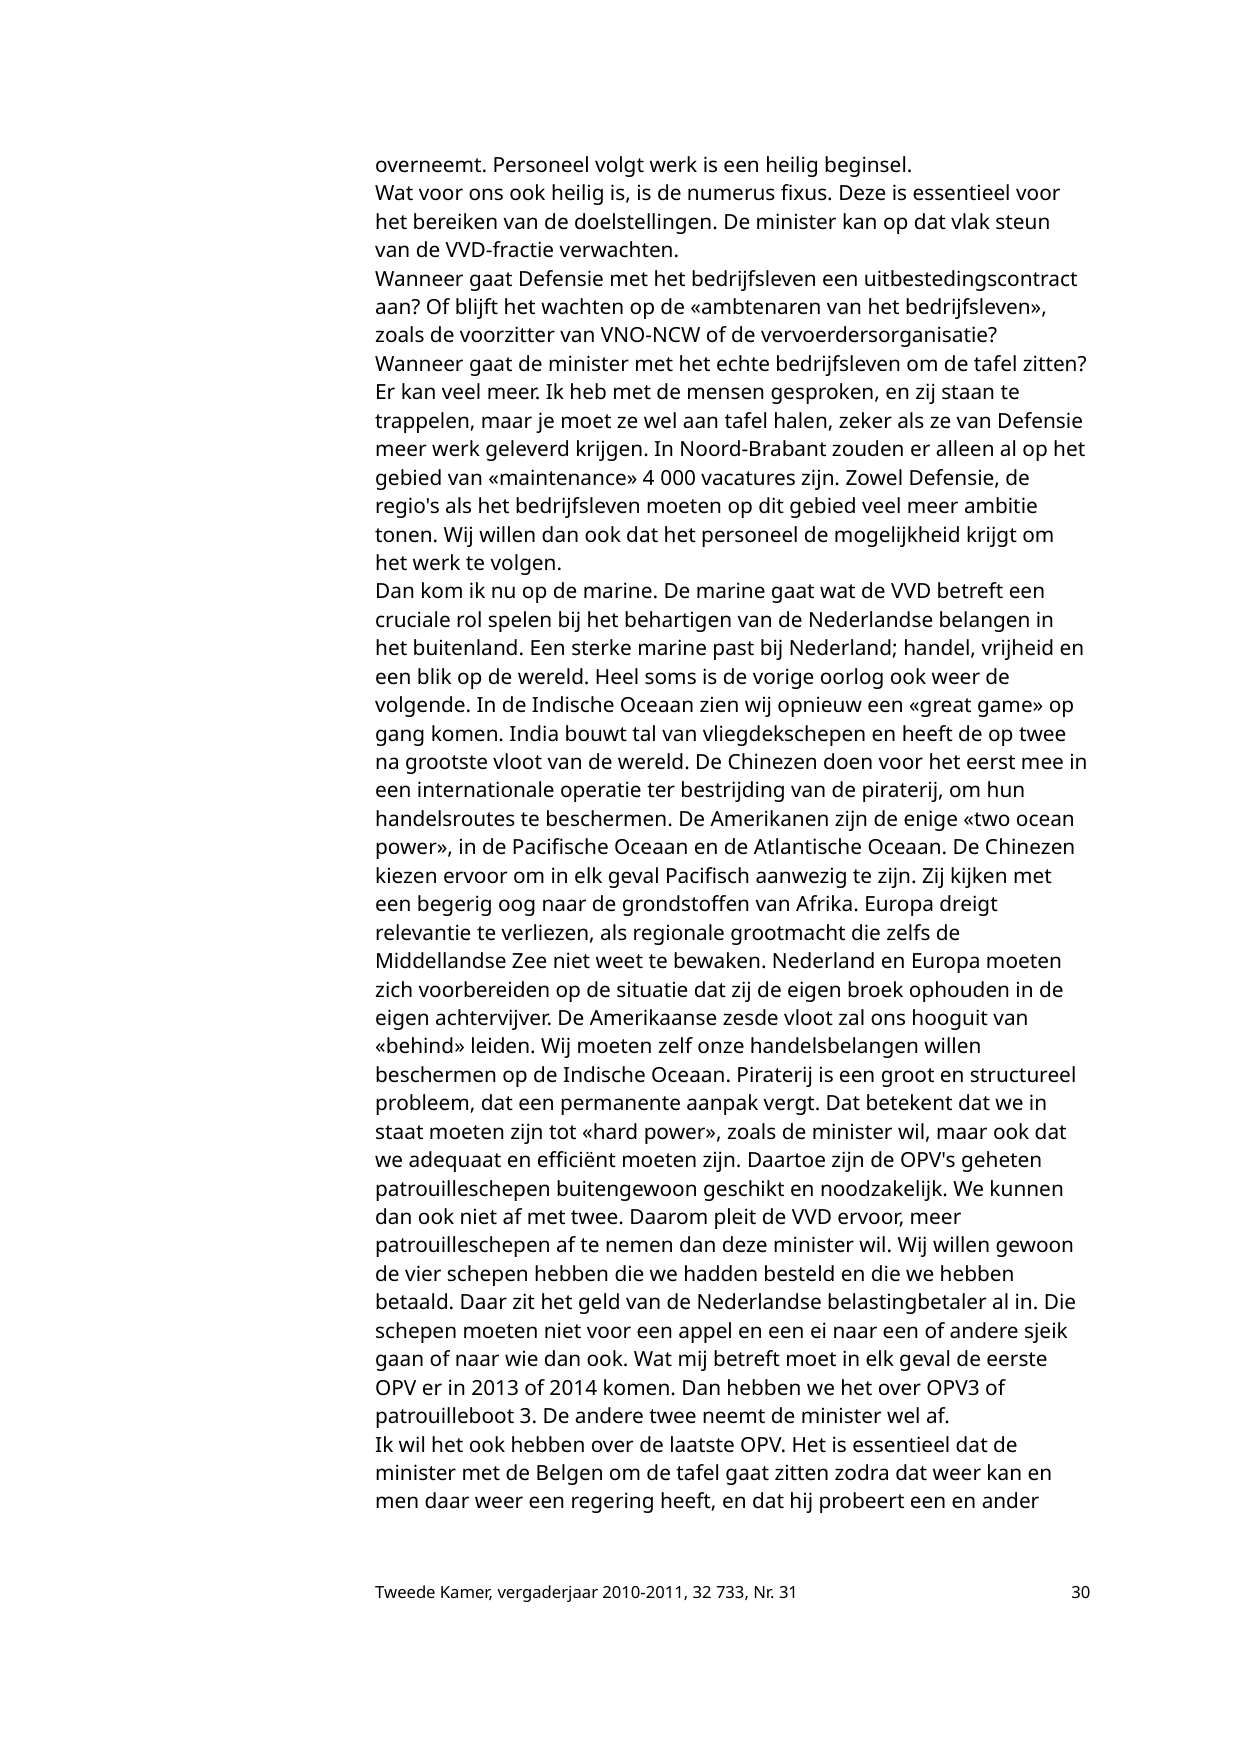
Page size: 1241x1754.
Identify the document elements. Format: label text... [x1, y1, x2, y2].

text Ik wil het ook hebben over de laatste OPV. Het is essentieel dat de minister met de Belgen om de tafel gaat zitten zodra dat weer kan en men daar weer een regering heeft, en dat hij probeert een en ander [375, 1430, 1090, 1515]
text Wat voor ons ook heilig is, is de numerus fixus. Deze is essentieel voor het bereiken van de doelstellingen. De minister kan op dat vlak steun van de VVD-fractie verwachten. [375, 178, 1090, 264]
text Wanneer gaat Defensie met het bedrijfsleven een uitbestedingscontract aan? Of blijft het wachten op de «ambtenaren van het bedrijfsleven», zoals de voorzitter van VNO-NCW of de vervoerdersorganisatie? Wanneer gaat de minister met het echte bedrijfsleven om de tafel zitten? Er kan veel meer. Ik heb met de mensen gesproken, en zij staan te trappelen, maar je moet ze wel aan tafel halen, zeker als ze van Defensie meer werk geleverd krijgen. In Noord-Brabant zouden er alleen al op het gebied van «maintenance» 4 000 vacatures zijn. Zowel Defensie, de regio's als het bedrijfsleven moeten op dit gebied veel meer ambitie tonen. Wij willen dan ook dat het personeel de mogelijkheid krijgt om het werk te volgen. [375, 264, 1090, 577]
text Dan kom ik nu op de marine. De marine gaat wat de VVD betreft een cruciale rol spelen bij het behartigen van de Nederlandse belangen in het buitenland. Een sterke marine past bij Nederland; handel, vrijheid en een blik op de wereld. Heel soms is de vorige oorlog ook weer de volgende. In de Indische Oceaan zien wij opnieuw een «great game» op gang komen. India bouwt tal van vliegdekschepen en heeft de op twee na grootste vloot van de wereld. De Chinezen doen voor het eerst mee in een internationale operatie ter bestrijding van de piraterij, om hun handelsroutes te beschermen. De Amerikanen zijn de enige «two ocean power», in de Pacifische Oceaan en de Atlantische Oceaan. De Chinezen kiezen ervoor om in elk geval Pacifisch aanwezig te zijn. Zij kijken met een begerig oog naar de grondstoffen van Afrika. Europa dreigt relevantie te verliezen, als regionale grootmacht die zelfs de Middellandse Zee niet weet te bewaken. Nederland en Europa moeten zich voorbereiden op de situatie dat zij de eigen broek ophouden in de eigen achtervijver. De Amerikaanse zesde vloot zal ons hooguit van «behind» leiden. Wij moeten zelf onze handelsbelangen willen beschermen op de Indische Oceaan. Piraterij is een groot en structureel probleem, dat een permanente aanpak vergt. Dat betekent dat we in staat moeten zijn tot «hard power», zoals de minister wil, maar ook dat we adequaat en efficiënt moeten zijn. Daartoe zijn de OPV's geheten patrouilleschepen buitengewoon geschikt en noodzakelijk. We kunnen dan ook niet af met twee. Daarom pleit de VVD ervoor, meer patrouilleschepen af te nemen dan deze minister wil. Wij willen gewoon de vier schepen hebben die we hadden besteld en die we hebben betaald. Daar zit het geld van de Nederlandse belastingbetaler al in. Die schepen moeten niet voor een appel en een ei naar een of andere sjeik gaan of naar wie dan ook. Wat mij betreft moet in elk geval de eerste OPV er in 2013 of 2014 komen. Dan hebben we het over OPV3 of patrouilleboot 3. De andere twee neemt de minister wel af. [375, 577, 1090, 1430]
text overneemt. Personeel volgt werk is een heilig beginsel. [375, 150, 1090, 178]
